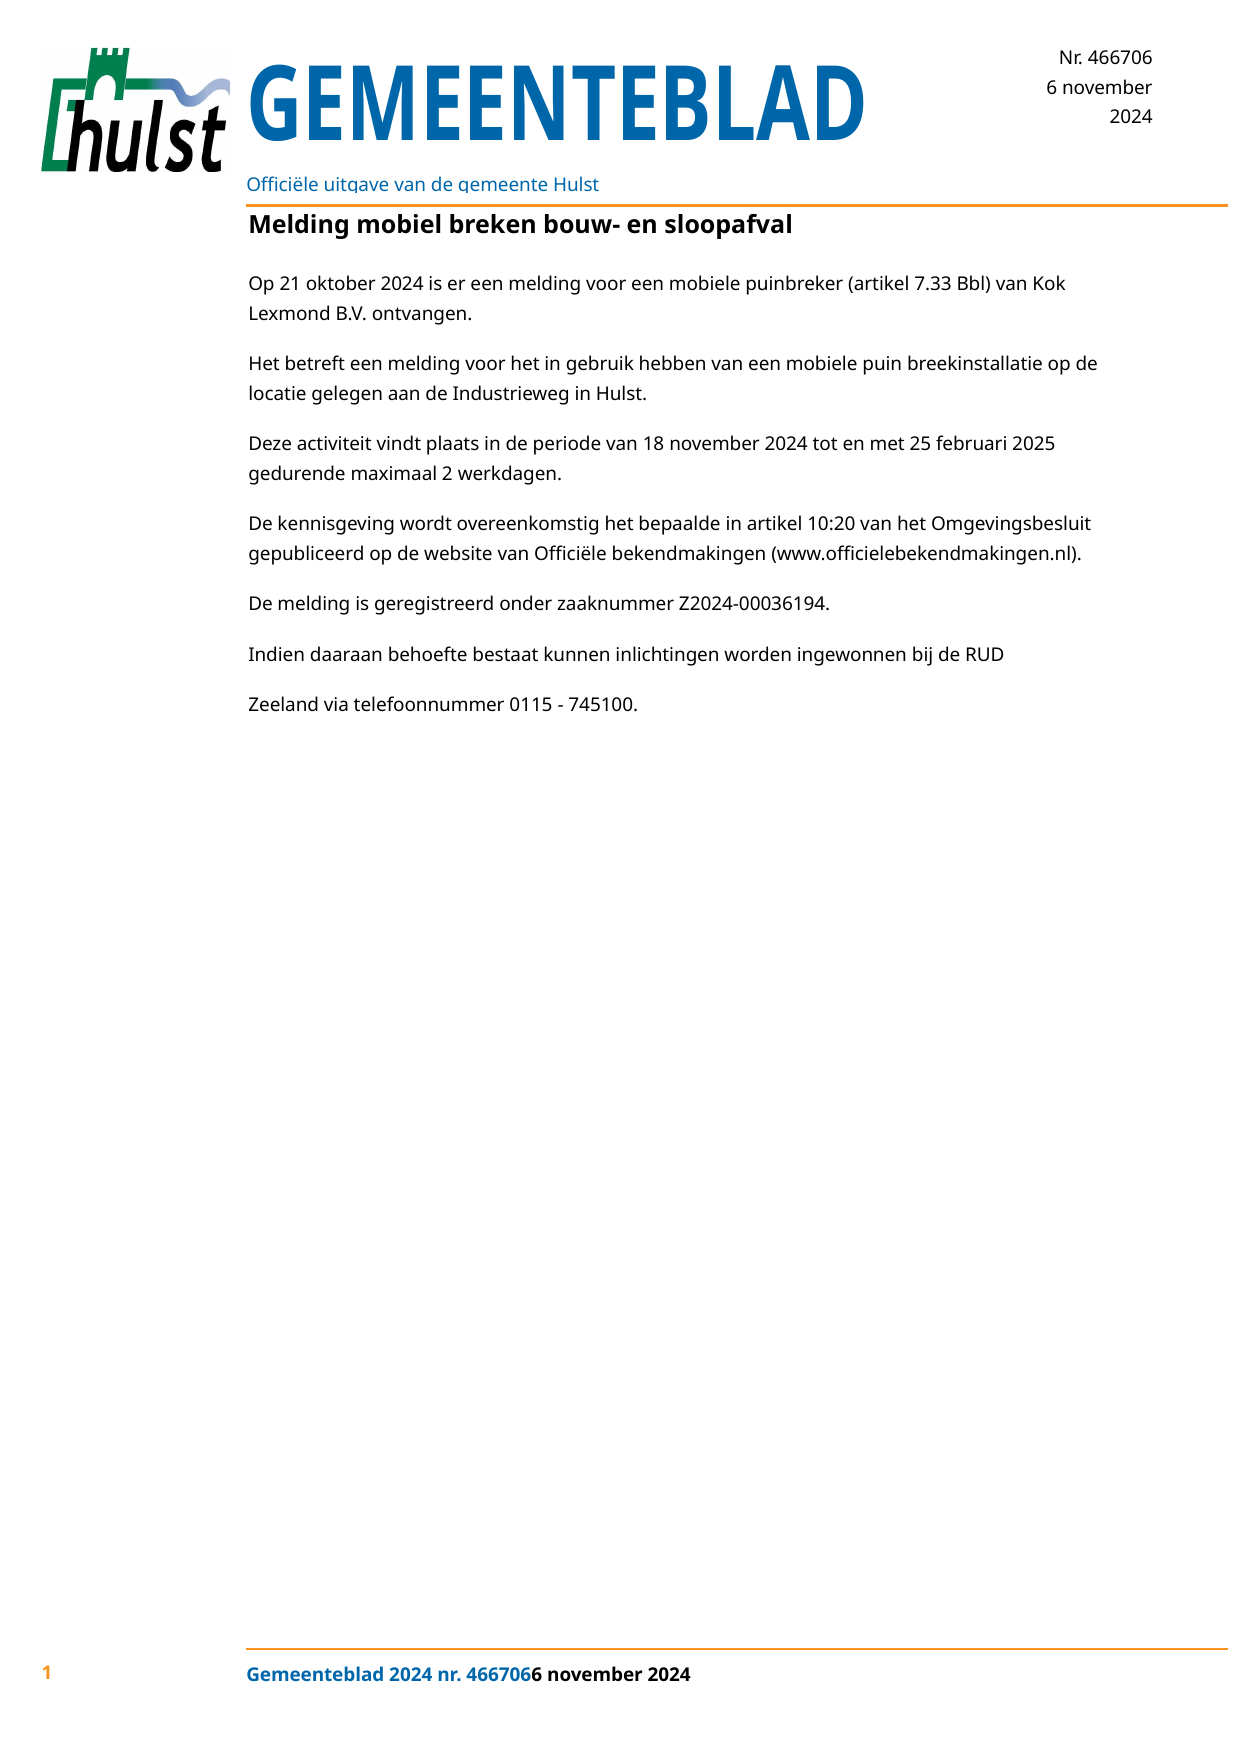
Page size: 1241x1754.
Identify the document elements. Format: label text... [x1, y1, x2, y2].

text De kennisgeving wordt overeenkomstig het bepaalde in artikel 10:20 van het Omgevingsbesluit gepubliceerd op de website van Officiële bekendmakingen (www.officielebekendmakingen.nl). [248, 510, 1152, 566]
text Het betreft een melding voor het in gebruik hebben van een mobiele puin breekinstallatie op de locatie gelegen aan de Industrieweg in Hulst. [248, 350, 1152, 406]
text Melding mobiel breken bouw- en sloopafval [248, 207, 1152, 241]
text Zeeland via telefoonnummer 0115 - 745100. [248, 691, 1152, 717]
picture [41, 47, 231, 172]
text Indien daaraan behoefte bestaat kunnen inlichtingen worden ingewonnen bij de RUD [248, 641, 1152, 666]
text Deze activiteit vindt plaats in de periode van 18 november 2024 tot en met 25 februari 2025 gedurende maximaal 2 werkdagen. [248, 430, 1152, 486]
text Op 21 oktober 2024 is er een melding voor een mobiele puinbreker (artikel 7.33 Bbl) van Kok Lexmond B.V. ontvangen. [248, 270, 1152, 326]
text De melding is geregistreerd onder zaaknummer Z2024-00036194. [248, 590, 1152, 616]
